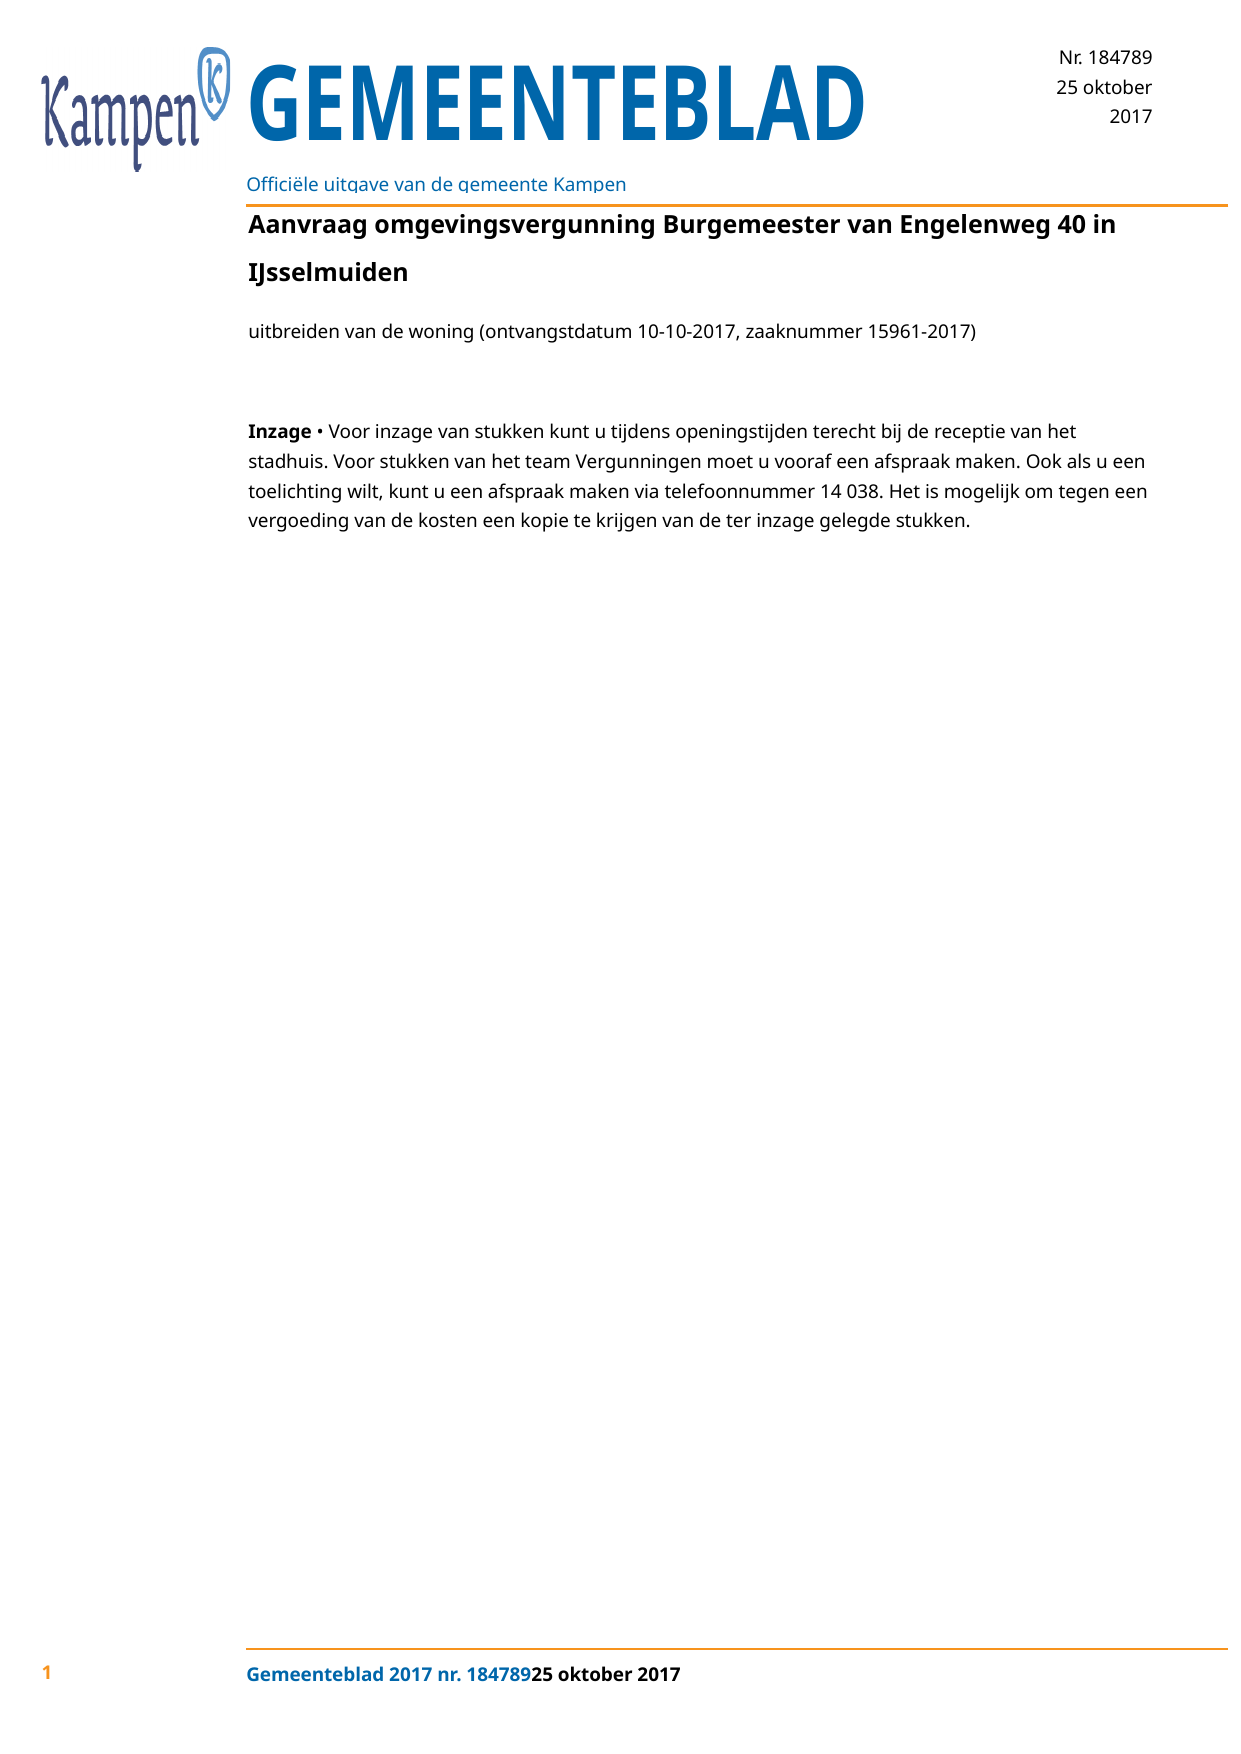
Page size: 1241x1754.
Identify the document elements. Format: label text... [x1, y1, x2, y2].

text uitbreiden van de woning (ontvangstdatum 10-10-2017, zaaknummer 15961-2017) [248, 318, 1152, 344]
text Inzage • Voor inzage van stukken kunt u tijdens openingstijden terecht bij de receptie van het stadhuis. Voor stukken van het team Vergunningen moet u vooraf een afspraak maken. Ook als u een toelichting wilt, kunt u een afspraak maken via telefoonnummer 14 038. Het is mogelijk om tegen een vergoeding van de kosten een kopie te krijgen van de ter inzage gelegde stukken. [248, 419, 1152, 533]
text Aanvraag omgevingsvergunning Burgemeester van Engelenweg 40 in IJsselmuiden [248, 207, 1152, 288]
picture [41, 47, 231, 172]
